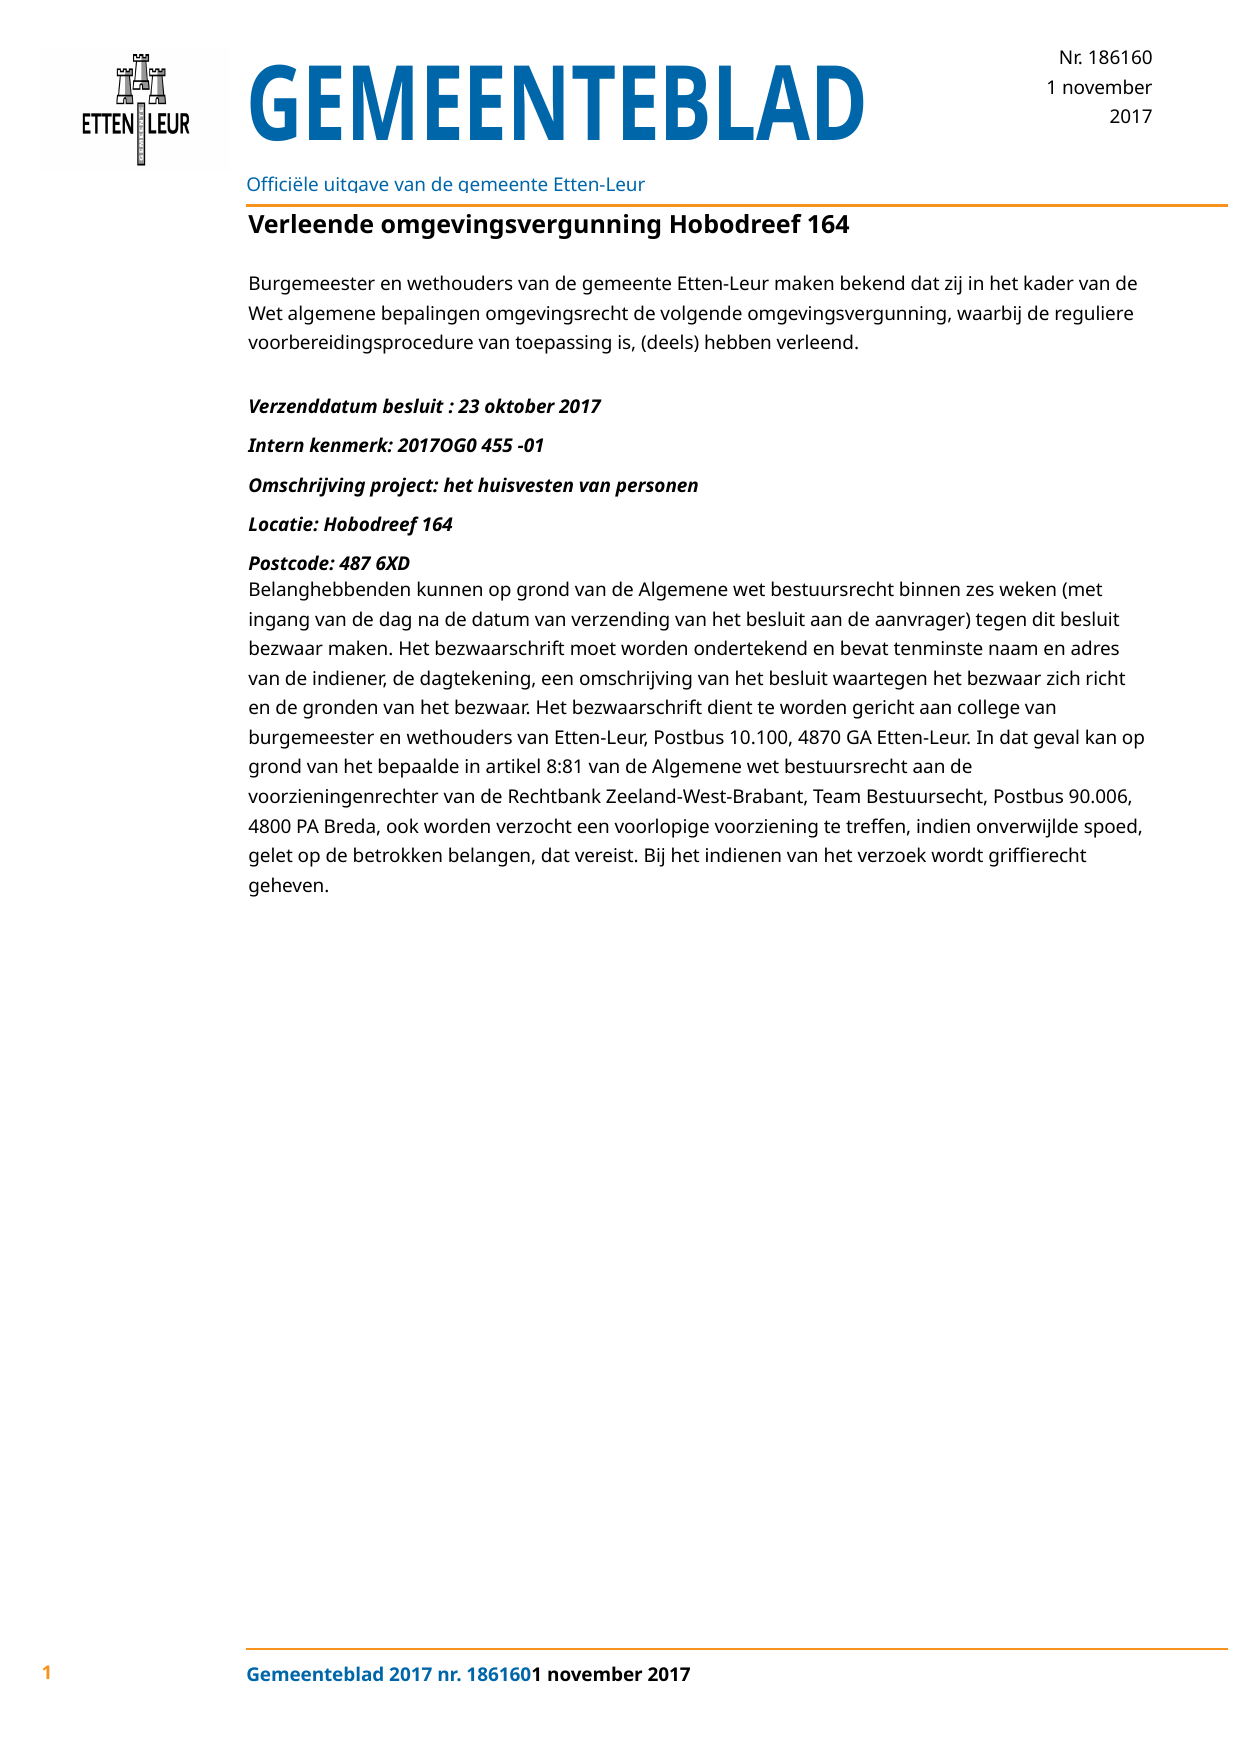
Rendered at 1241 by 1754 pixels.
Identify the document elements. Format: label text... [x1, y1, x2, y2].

text Omschrijving project: het huisvesten van personen [248, 472, 1152, 498]
text Belanghebbenden kunnen op grond van de Algemene wet bestuursrecht binnen zes weken (met ingang van de dag na de datum van verzending van het besluit aan de aanvrager) tegen dit besluit bezwaar maken. Het bezwaarschrift moet worden ondertekend en bevat tenminste naam en adres van de indiener, de dagtekening, een omschrijving van het besluit waartegen het bezwaar zich richt en de gronden van het bezwaar. Het bezwaarschrift dient te worden gericht aan college van burgemeester en wethouders van Etten-Leur, Postbus 10.100, 4870 GA Etten-Leur. In dat geval kan op grond van het bepaalde in artikel 8:81 van de Algemene wet bestuursrecht aan de voorzieningenrechter van de Rechtbank Zeeland-West-Brabant, Team Bestuursecht, Postbus 90.006, 4800 PA Breda, ook worden verzocht een voorlopige voorziening te treffen, indien onverwijlde spoed, gelet op de betrokken belangen, dat vereist. Bij het indienen van het verzoek wordt griffierecht geheven. [248, 576, 1152, 898]
text Burgemeester en wethouders van de gemeente Etten-Leur maken bekend dat zij in het kader van de Wet algemene bepalingen omgevingsrecht de volgende omgevingsvergunning, waarbij de reguliere voorbereidingsprocedure van toepassing is, (deels) hebben verleend. [248, 270, 1152, 355]
text Postcode: 487 6XD [248, 551, 1152, 576]
text Intern kenmerk: 2017OG0 455 -01 [248, 433, 1152, 458]
text Locatie: Hobodreef 164 [248, 511, 1152, 537]
text Verleende omgevingsvergunning Hobodreef 164 [248, 207, 1152, 241]
picture [41, 47, 231, 172]
text Verzenddatum besluit : 23 oktober 2017 [248, 393, 1152, 419]
